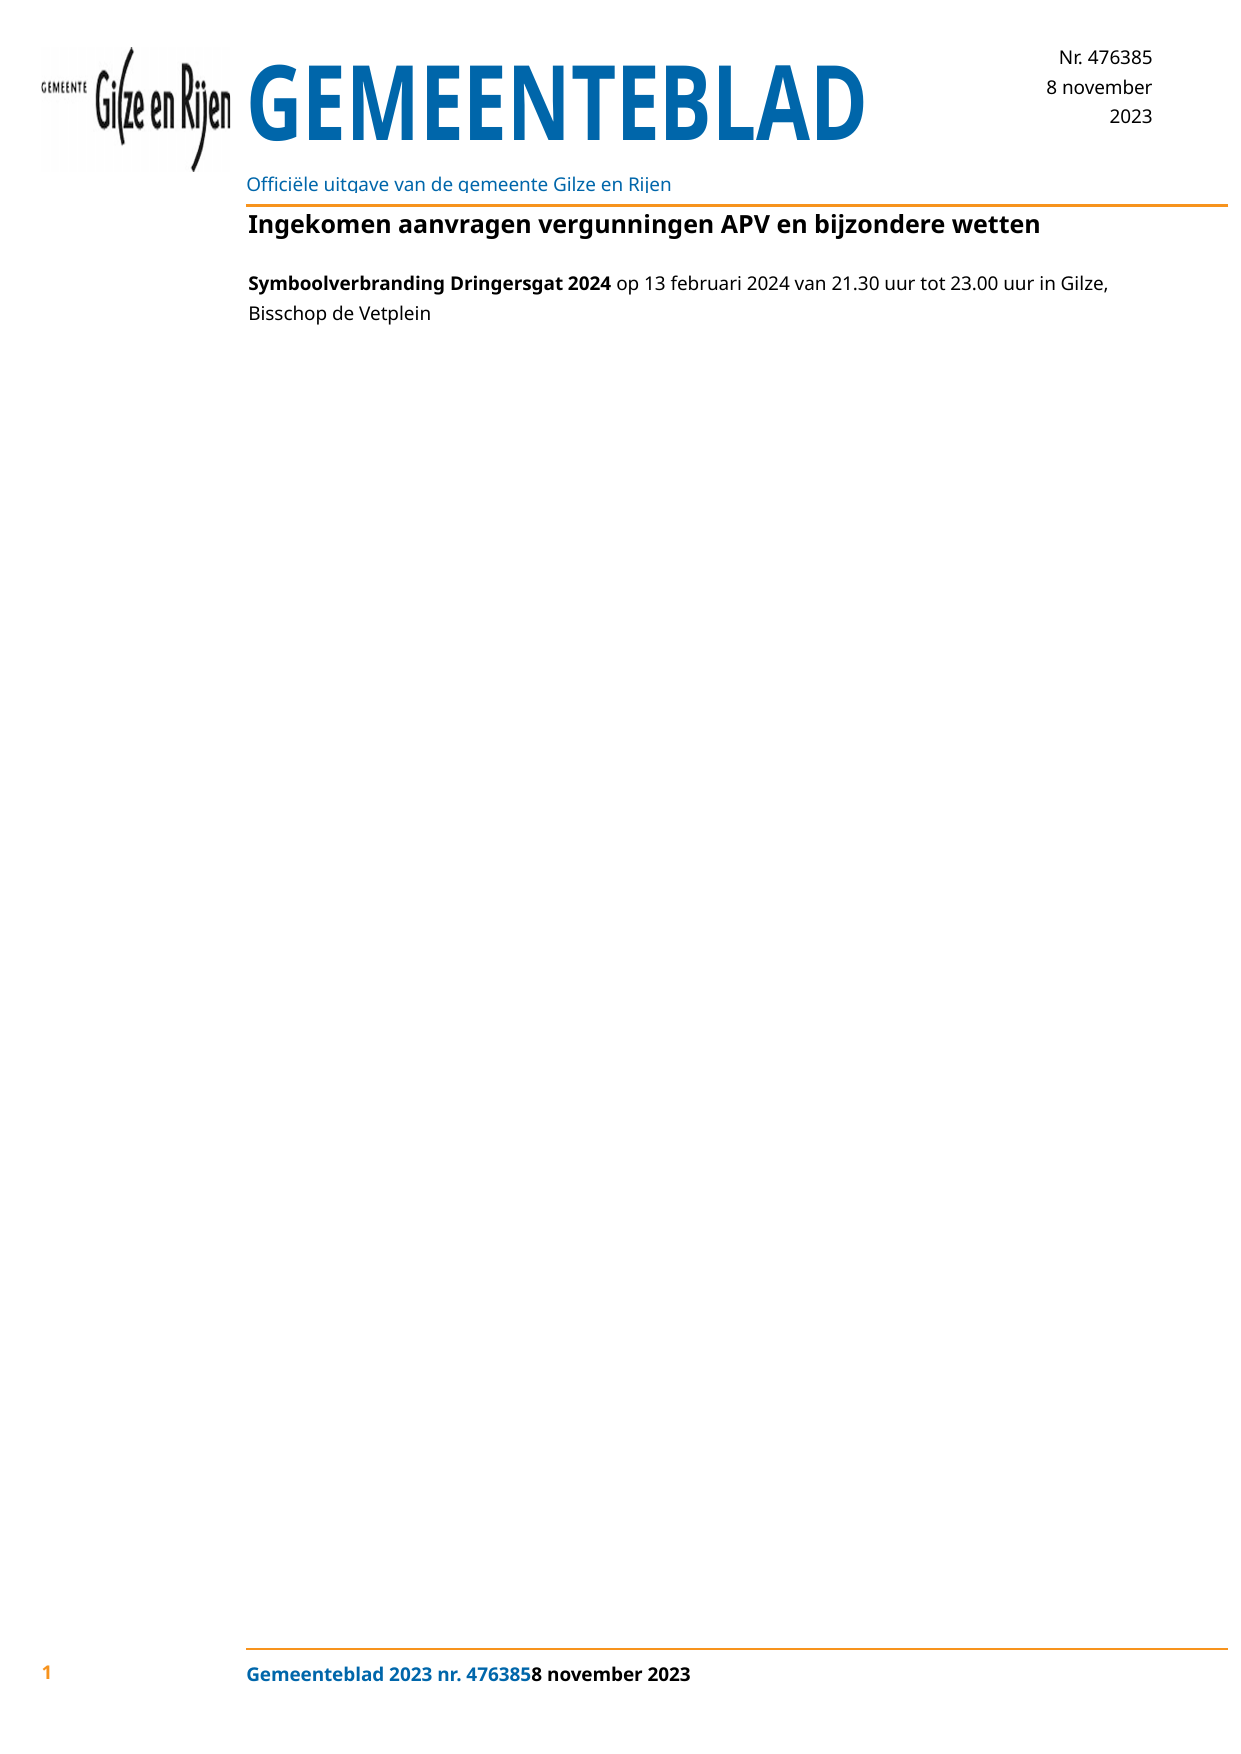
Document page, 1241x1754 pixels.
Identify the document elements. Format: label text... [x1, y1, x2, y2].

text Symboolverbranding Dringersgat 2024 op 13 februari 2024 van 21.30 uur tot 23.00 uur in Gilze, Bisschop de Vetplein [248, 270, 1152, 326]
text Ingekomen aanvragen vergunningen APV en bijzondere wetten [248, 207, 1152, 241]
picture [41, 47, 231, 172]
